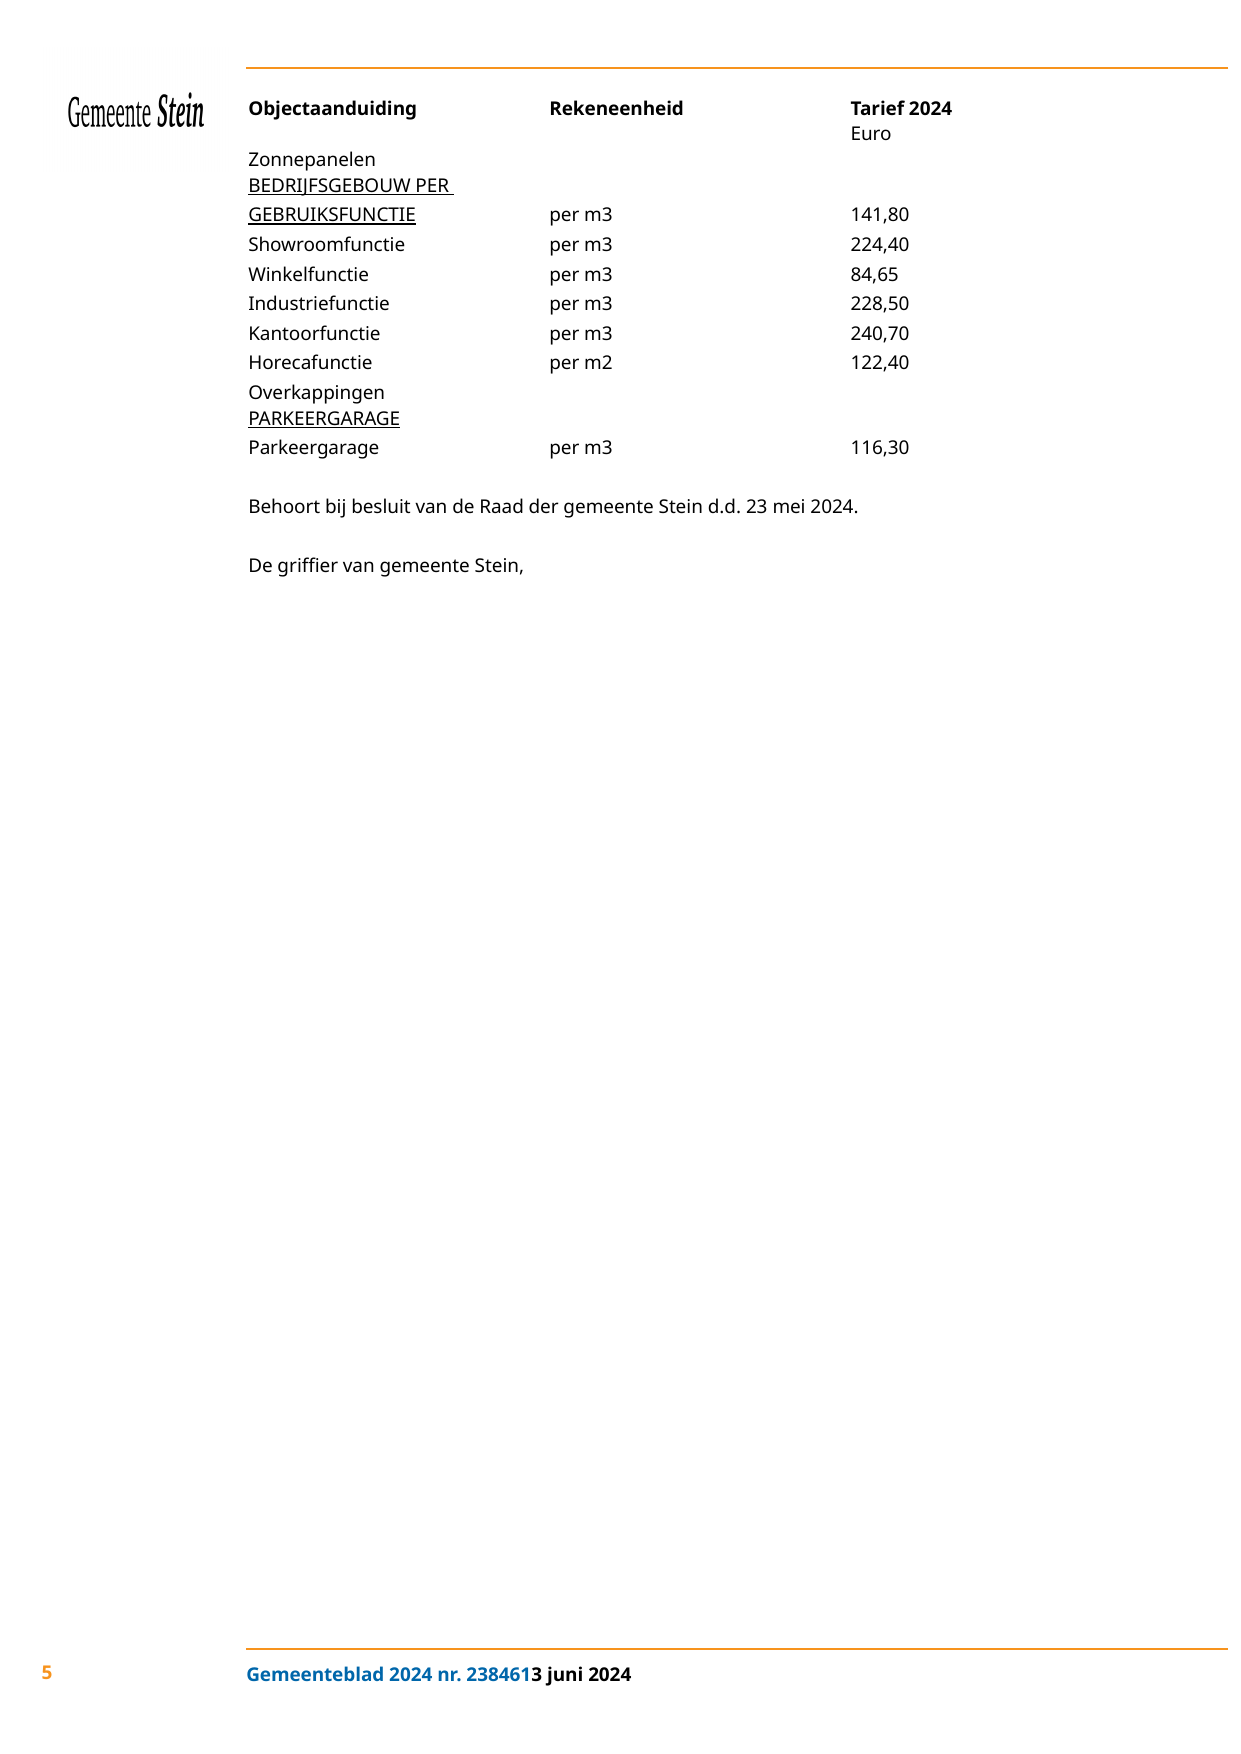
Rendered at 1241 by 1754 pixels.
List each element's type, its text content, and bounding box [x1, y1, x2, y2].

table_cell [248, 121, 549, 146]
table_cell [549, 146, 850, 172]
table_header Rekeneenheid [549, 95, 850, 121]
table_header Tarief 2024 [850, 95, 1152, 121]
table_cell Euro [850, 121, 1152, 146]
table_cell per m3 [549, 405, 850, 460]
table_cell 141,80 224,40 84,65 228,50 240,70 122,40 [850, 172, 1152, 405]
table_cell Zonnepanelen [248, 146, 549, 172]
table_cell per m3 per m3 per m3 per m3 per m3 per m2 [549, 172, 850, 405]
table_cell [549, 121, 850, 146]
table_cell PARKEERGARAGE Parkeergarage [248, 405, 549, 460]
table_cell 116,30 [850, 405, 1152, 460]
text Behoort bij besluit van de Raad der gemeente Stein d.d. 23 mei 2024. [248, 493, 1152, 519]
table_cell [850, 146, 1152, 172]
text De griffier van gemeente Stein, [248, 552, 1152, 578]
table_cell BEDRIJFSGEBOUW PER GEBRUIKSFUNCTIE Showroomfunctie Winkelfunctie Industriefunctie Kantoorfunctie Horecafunctie Overkappingen [248, 172, 549, 405]
table_header Objectaanduiding [248, 95, 549, 121]
picture [41, 47, 231, 172]
